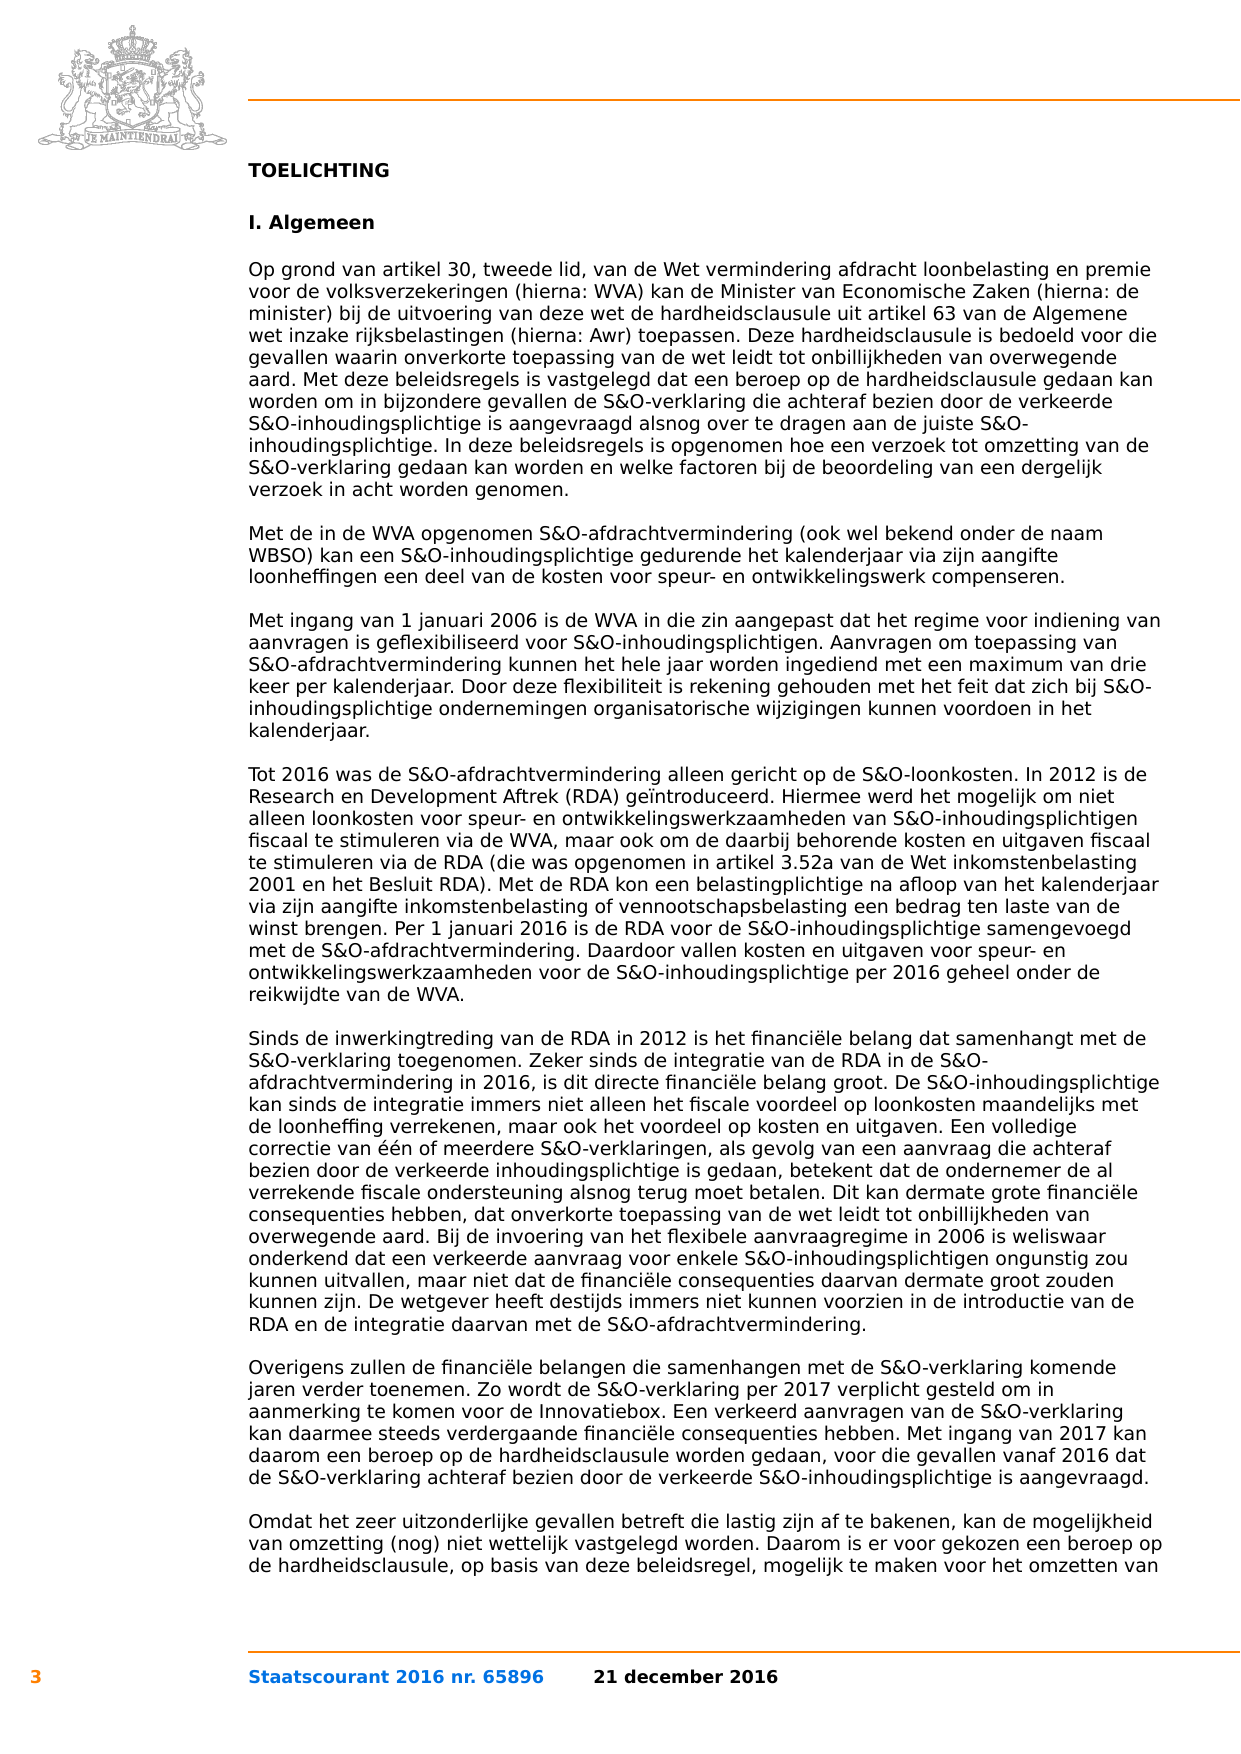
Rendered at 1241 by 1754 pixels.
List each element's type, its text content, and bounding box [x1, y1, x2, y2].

text Tot 2016 was de S&O-afdrachtvermindering alleen gericht op de S&O-loonkosten. In 2012 is de Research en Development Aftrek (RDA) geïntroduceerd. Hiermee werd het mogelijk om niet alleen loonkosten voor speur- en ontwikkelingswerkzaamheden van S&O-inhoudingsplichtigen fiscaal te stimuleren via de WVA, maar ook om de daarbij behorende kosten en uitgaven fiscaal te stimuleren via de RDA (die was opgenomen in artikel 3.52a van de Wet inkomstenbelasting 2001 en het Besluit RDA). Met de RDA kon een belastingplichtige na afloop van het kalenderjaar via zijn aangifte inkomstenbelasting of vennootschapsbelasting een bedrag ten laste van de winst brengen. Per 1 januari 2016 is de RDA voor de S&O-inhoudingsplichtige samengevoegd met de S&O-afdrachtvermindering. Daardoor vallen kosten en uitgaven voor speur- en ontwikkelingswerkzaamheden voor de S&O-inhoudingsplichtige per 2016 geheel onder de reikwijdte van de WVA. [248, 764, 1163, 1006]
subtitle TOELICHTING [248, 160, 1163, 182]
text Overigens zullen de financiële belangen die samenhangen met de S&O-verklaring komende jaren verder toenemen. Zo wordt de S&O-verklaring per 2017 verplicht gesteld om in aanmerking te komen voor de Innovatiebox. Een verkeerd aanvragen van de S&O-verklaring kan daarmee steeds verdergaande financiële consequenties hebben. Met ingang van 2017 kan daarom een beroep op de hardheidsclausule worden gedaan, voor die gevallen vanaf 2016 dat de S&O-verklaring achteraf bezien door de verkeerde S&O-inhoudingsplichtige is aangevraagd. [248, 1357, 1163, 1489]
text Op grond van artikel 30, tweede lid, van de Wet vermindering afdracht loonbelasting en premie voor de volksverzekeringen (hierna: WVA) kan de Minister van Economische Zaken (hierna: de minister) bij de uitvoering van deze wet de hardheidsclausule uit artikel 63 van de Algemene wet inzake rijksbelastingen (hierna: Awr) toepassen. Deze hardheidsclausule is bedoeld voor die gevallen waarin onverkorte toepassing van de wet leidt tot onbillijkheden van overwegende aard. Met deze beleidsregels is vastgelegd dat een beroep op de hardheidsclausule gedaan kan worden om in bijzondere gevallen de S&O-verklaring die achteraf bezien door de verkeerde S&O-inhoudingsplichtige is aangevraagd alsnog over te dragen aan de juiste S&O-inhoudingsplichtige. In deze beleidsregels is opgenomen hoe een verzoek tot omzetting van de S&O-verklaring gedaan kan worden en welke factoren bij de beoordeling van een dergelijk verzoek in acht worden genomen. [248, 259, 1163, 501]
picture [38, 25, 227, 150]
subtitle I. Algemeen [248, 212, 1163, 234]
text Met de in de WVA opgenomen S&O-afdrachtvermindering (ook wel bekend onder de naam WBSO) kan een S&O-inhoudingsplichtige gedurende het kalenderjaar via zijn aangifte loonheffingen een deel van de kosten voor speur- en ontwikkelingswerk compenseren. [248, 522, 1163, 588]
text Omdat het zeer uitzonderlijke gevallen betreft die lastig zijn af te bakenen, kan de mogelijkheid van omzetting (nog) niet wettelijk vastgelegd worden. Daarom is er voor gekozen een beroep op de hardheidsclausule, op basis van deze beleidsregel, mogelijk te maken voor het omzetten van [248, 1511, 1163, 1577]
text Sinds de inwerkingtreding van de RDA in 2012 is het financiële belang dat samenhangt met de S&O-verklaring toegenomen. Zeker sinds de integratie van de RDA in de S&O-afdrachtvermindering in 2016, is dit directe financiële belang groot. De S&O-inhoudingsplichtige kan sinds de integratie immers niet alleen het fiscale voordeel op loonkosten maandelijks met de loonheffing verrekenen, maar ook het voordeel op kosten en uitgaven. Een volledige correctie van één of meerdere S&O-verklaringen, als gevolg van een aanvraag die achteraf bezien door de verkeerde inhoudingsplichtige is gedaan, betekent dat de ondernemer de al verrekende fiscale ondersteuning alsnog terug moet betalen. Dit kan dermate grote financiële consequenties hebben, dat onverkorte toepassing van de wet leidt tot onbillijkheden van overwegende aard. Bij de invoering van het flexibele aanvraagregime in 2006 is weliswaar onderkend dat een verkeerde aanvraag voor enkele S&O-inhoudingsplichtigen ongunstig zou kunnen uitvallen, maar niet dat de financiële consequenties daarvan dermate groot zouden kunnen zijn. De wetgever heeft destijds immers niet kunnen voorzien in de introductie van de RDA en de integratie daarvan met de S&O-afdrachtvermindering. [248, 1028, 1163, 1335]
text Met ingang van 1 januari 2006 is de WVA in die zin aangepast dat het regime voor indiening van aanvragen is geflexibiliseerd voor S&O-inhoudingsplichtigen. Aanvragen om toepassing van S&O-afdrachtvermindering kunnen het hele jaar worden ingediend met een maximum van drie keer per kalenderjaar. Door deze flexibiliteit is rekening gehouden met het feit dat zich bij S&O-inhoudingsplichtige ondernemingen organisatorische wijzigingen kunnen voordoen in het kalenderjaar. [248, 610, 1163, 742]
